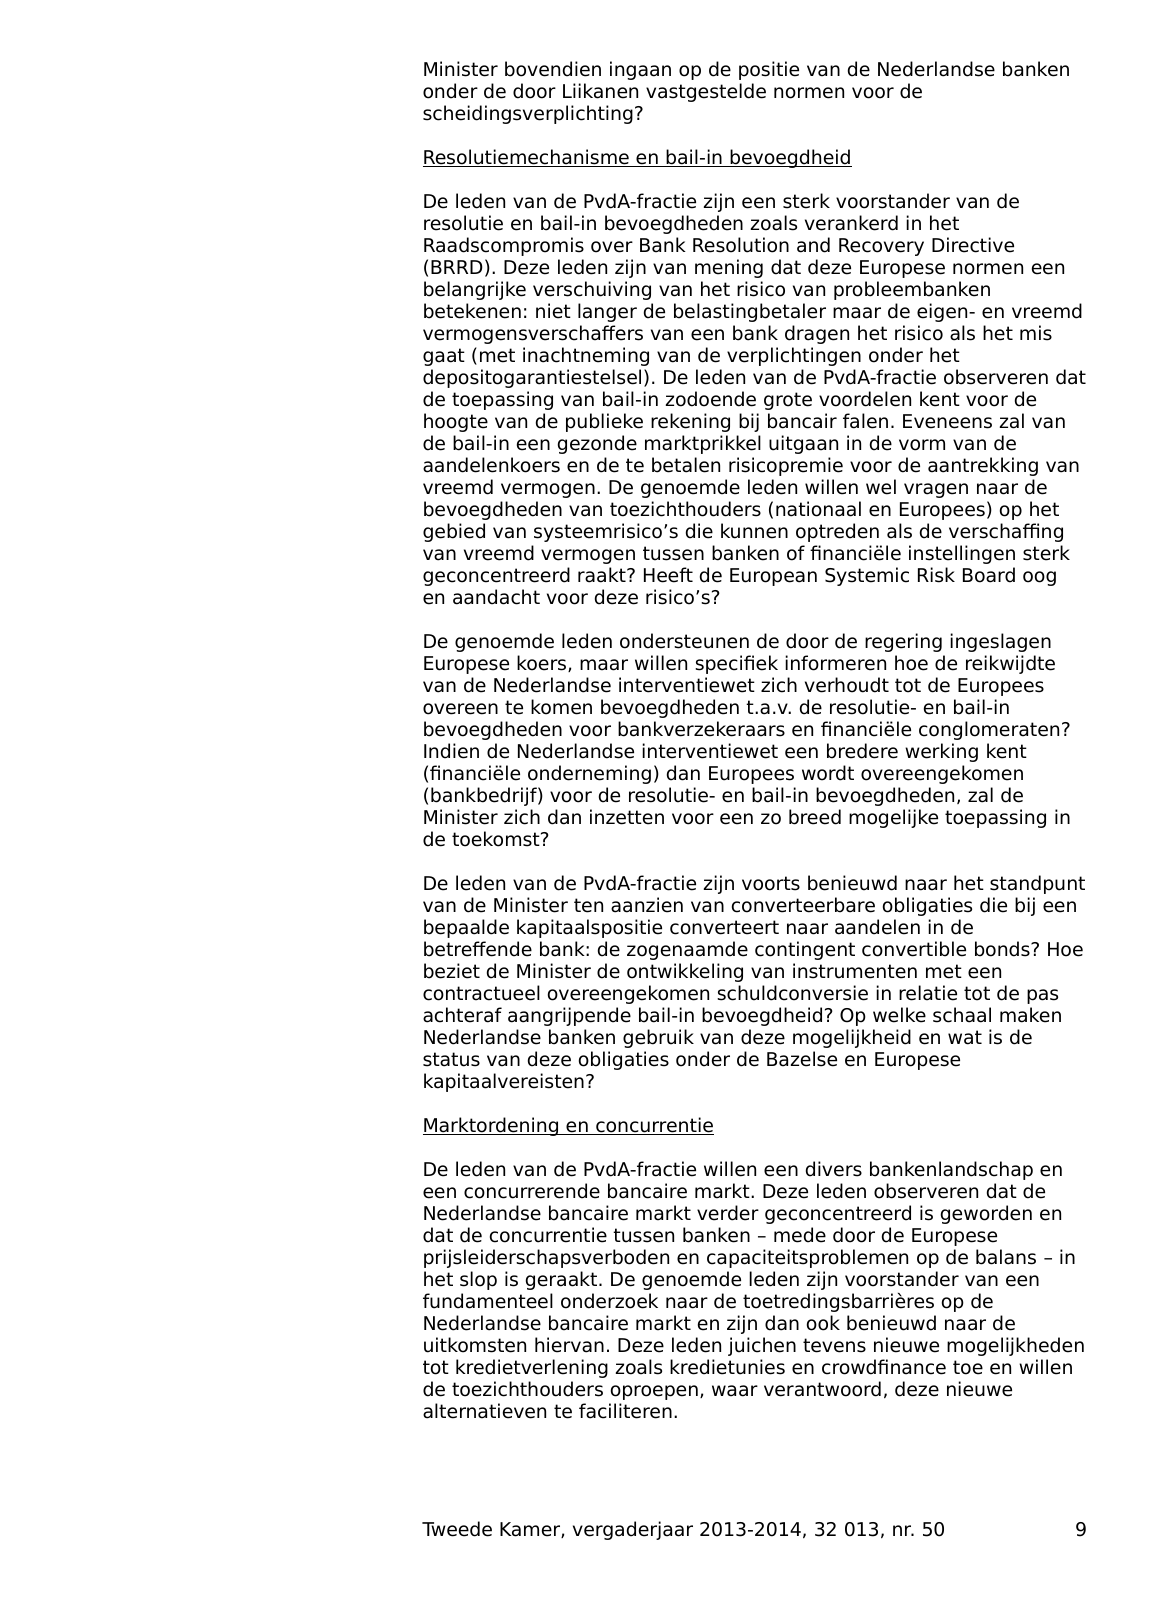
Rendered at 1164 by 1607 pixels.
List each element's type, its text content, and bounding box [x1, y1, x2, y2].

text De leden van de PvdA-fractie zijn voorts benieuwd naar het standpunt van de Minister ten aanzien van converteerbare obligaties die bij een bepaalde kapitaalspositie converteert naar aandelen in de betreffende bank: de zogenaamde contingent convertible bonds? Hoe beziet de Minister de ontwikkeling van instrumenten met een contractueel overeengekomen schuldconversie in relatie tot de pas achteraf aangrijpende bail-in bevoegdheid? Op welke schaal maken Nederlandse banken gebruik van deze mogelijkheid en wat is de status van deze obligaties onder de Bazelse en Europese kapitaalvereisten? [422, 873, 1087, 1093]
text De genoemde leden ondersteunen de door de regering ingeslagen Europese koers, maar willen specifiek informeren hoe de reikwijdte van de Nederlandse interventiewet zich verhoudt tot de Europees overeen te komen bevoegdheden t.a.v. de resolutie- en bail-in bevoegdheden voor bankverzekeraars en financiële conglomeraten? Indien de Nederlandse interventiewet een bredere werking kent (financiële onderneming) dan Europees wordt overeengekomen (bankbedrijf) voor de resolutie- en bail-in bevoegdheden, zal de Minister zich dan inzetten voor een zo breed mogelijke toepassing in de toekomst? [422, 631, 1087, 851]
text De leden van de PvdA-fractie zijn een sterk voorstander van de resolutie en bail-in bevoegdheden zoals verankerd in het Raadscompromis over Bank Resolution and Recovery Directive (BRRD). Deze leden zijn van mening dat deze Europese normen een belangrijke verschuiving van het risico van probleembanken betekenen: niet langer de belastingbetaler maar de eigen- en vreemd vermogensverschaffers van een bank dragen het risico als het mis gaat (met inachtneming van de verplichtingen onder het depositogarantiestelsel). De leden van de PvdA-fractie observeren dat de toepassing van bail-in zodoende grote voordelen kent voor de hoogte van de publieke rekening bij bancair falen. Eveneens zal van de bail-in een gezonde marktprikkel uitgaan in de vorm van de aandelenkoers en de te betalen risicopremie voor de aantrekking van vreemd vermogen. De genoemde leden willen wel vragen naar de bevoegdheden van toezichthouders (nationaal en Europees) op het gebied van systeemrisico’s die kunnen optreden als de verschaffing van vreemd vermogen tussen banken of financiële instellingen sterk geconcentreerd raakt? Heeft de European Systemic Risk Board oog en aandacht voor deze risico’s? [422, 191, 1087, 609]
text De leden van de PvdA-fractie willen een divers bankenlandschap en een concurrerende bancaire markt. Deze leden observeren dat de Nederlandse bancaire markt verder geconcentreerd is geworden en dat de concurrentie tussen banken – mede door de Europese prijsleiderschapsverboden en capaciteitsproblemen op de balans – in het slop is geraakt. De genoemde leden zijn voorstander van een fundamenteel onderzoek naar de toetredingsbarrières op de Nederlandse bancaire markt en zijn dan ook benieuwd naar de uitkomsten hiervan. Deze leden juichen tevens nieuwe mogelijkheden tot kredietverlening zoals kredietunies en crowdfinance toe en willen de toezichthouders oproepen, waar verantwoord, deze nieuwe alternatieven te faciliteren. [422, 1159, 1087, 1423]
text Minister bovendien ingaan op de positie van de Nederlandse banken onder de door Liikanen vastgestelde normen voor de scheidingsverplichting? [422, 59, 1087, 125]
subtitle Resolutiemechanisme en bail-in bevoegdheid [422, 147, 1087, 169]
subtitle Marktordening en concurrentie [422, 1115, 1087, 1137]
